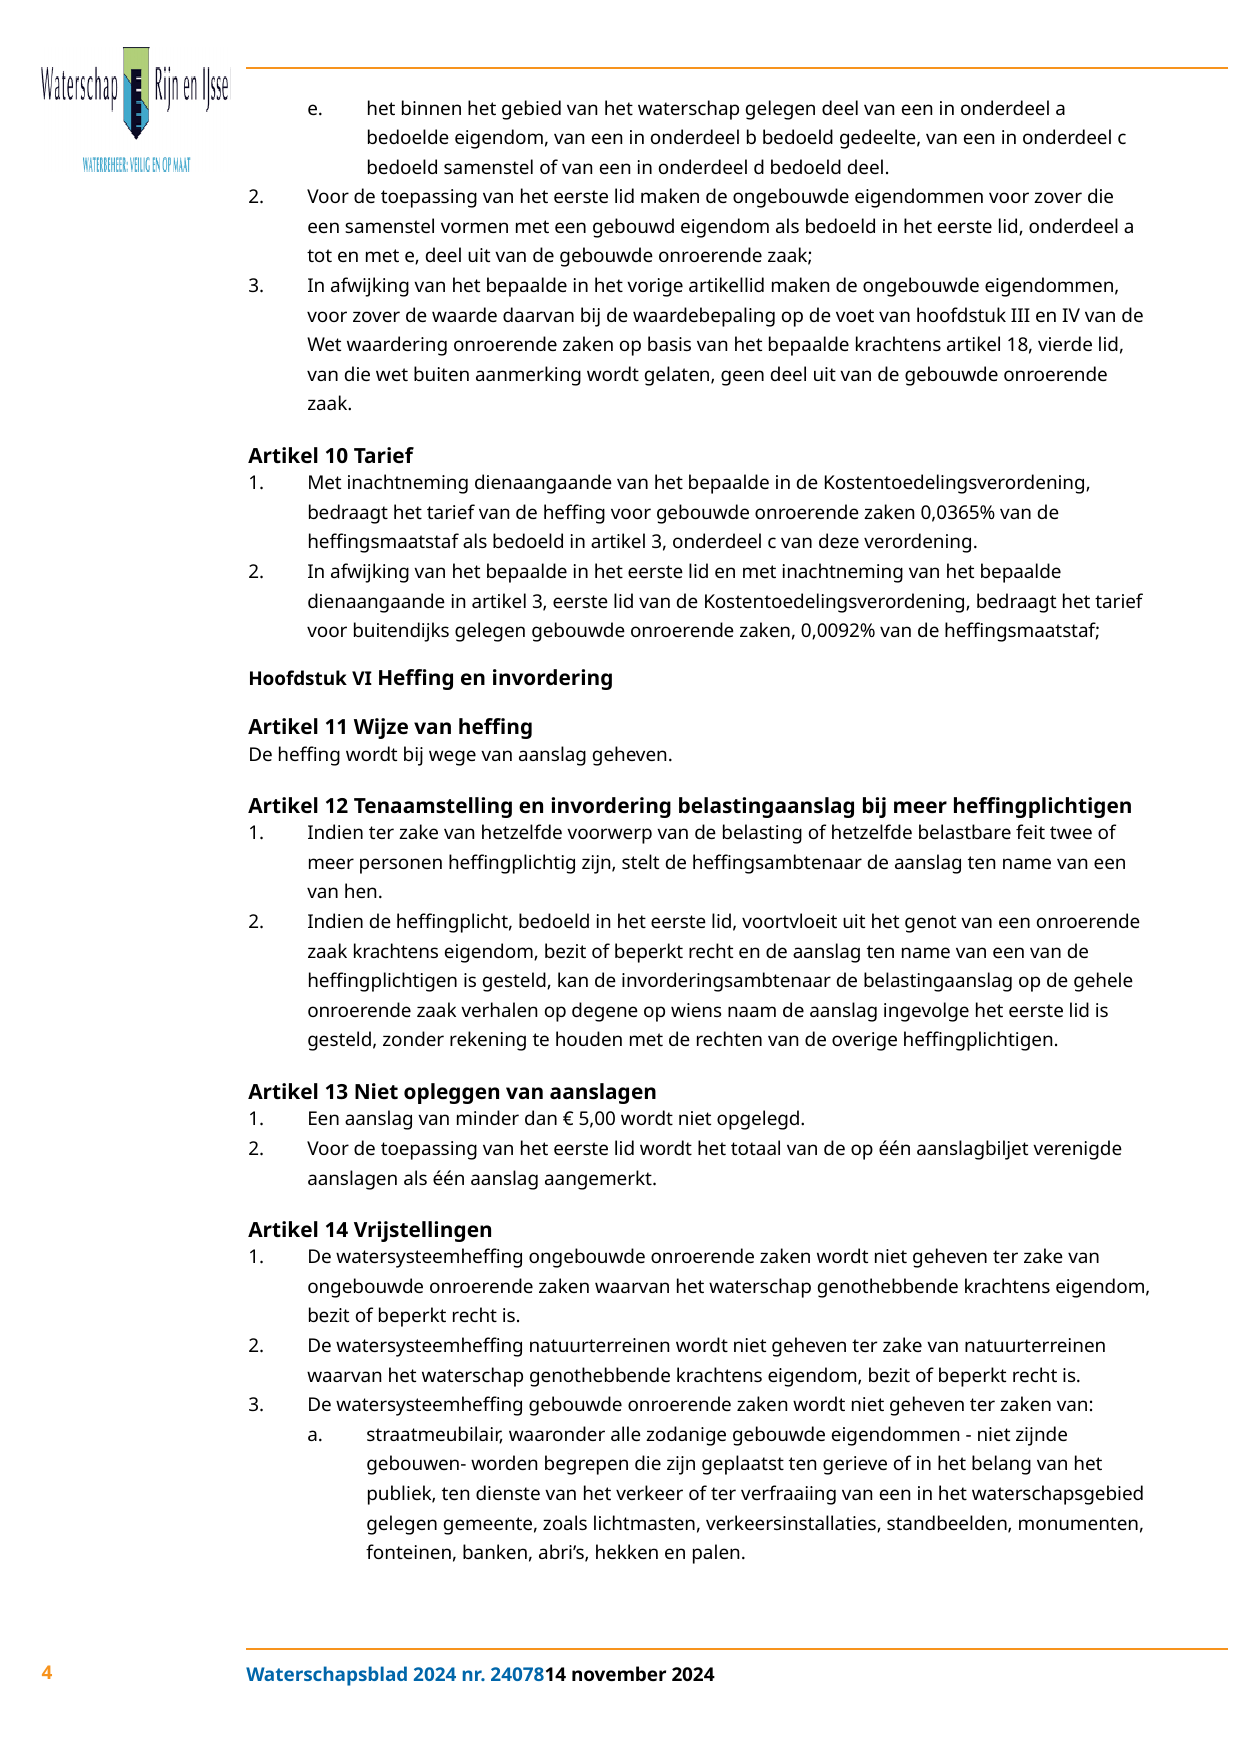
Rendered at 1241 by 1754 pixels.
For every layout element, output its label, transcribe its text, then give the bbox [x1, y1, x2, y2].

text Artikel 12 Tenaamstelling en invordering belastingaanslag bij meer heffingplichtigen [248, 791, 1152, 819]
text Artikel 13 Niet opleggen van aanslagen [248, 1077, 1152, 1106]
picture [41, 47, 231, 172]
list De watersysteemheffing gebouwde onroerende zaken wordt niet geheven ter zaken van: [248, 1391, 1152, 1417]
list De watersysteemheffing ongebouwde onroerende zaken wordt niet geheven ter zake van ongebouwde onroerende zaken waarvan het waterschap genothebbende krachtens eigendom, bezit of beperkt recht is. [248, 1243, 1152, 1328]
list straatmeubilair, waaronder alle zodanige gebouwde eigendommen - niet zijnde gebouwen- worden begrepen die zijn geplaatst ten gerieve of in het belang van het publiek, ten dienste van het verkeer of ter verfraaiing van een in het waterschapsgebied gelegen gemeente, zoals lichtmasten, verkeersinstallaties, standbeelden, monumenten, fonteinen, banken, abri’s, hekken en palen. [307, 1421, 1152, 1565]
text Artikel 14 Vrijstellingen [248, 1215, 1152, 1243]
list Met inachtneming dienaangaande van het bepaalde in de Kostentoedelingsverordening, bedraagt het tarief van de heffing voor gebouwde onroerende zaken 0,0365% van de heffingsmaatstaf als bedoeld in artikel 3, onderdeel c van deze verordening. [248, 469, 1152, 554]
list Voor de toepassing van het eerste lid wordt het totaal van de op één aanslagbiljet verenigde aanslagen als één aanslag aangemerkt. [248, 1135, 1152, 1190]
list In afwijking van het bepaalde in het vorige artikellid maken de ongebouwde eigendommen, voor zover de waarde daarvan bij de waardebepaling op de voet van hoofdstuk III en IV van de Wet waardering onroerende zaken op basis van het bepaalde krachtens artikel 18, vierde lid, van die wet buiten aanmerking wordt gelaten, geen deel uit van de gebouwde onroerende zaak. [248, 272, 1152, 416]
text De heffing wordt bij wege van aanslag geheven. [248, 741, 1152, 766]
text Artikel 11 Wijze van heffing [248, 712, 1152, 741]
list In afwijking van het bepaalde in het eerste lid en met inachtneming van het bepaalde dienaangaande in artikel 3, eerste lid van de Kostentoedelingsverordening, bedraagt het tarief voor buitendijks gelegen gebouwde onroerende zaken, 0,0092% van de heffingsmaatstaf; [248, 558, 1152, 643]
list Een aanslag van minder dan € 5,00 wordt niet opgelegd. [248, 1106, 1152, 1131]
list Indien ter zake van hetzelfde voorwerp van de belasting of hetzelfde belastbare feit twee of meer personen heffingplichtig zijn, stelt de heffingsambtenaar de aanslag ten name van een van hen. [248, 819, 1152, 904]
text Artikel 10 Tarief [248, 441, 1152, 469]
text Hoofdstuk VI Heffing en invordering [248, 663, 1152, 691]
list Voor de toepassing van het eerste lid maken de ongebouwde eigendommen voor zover die een samenstel vormen met een gebouwd eigendom als bedoeld in het eerste lid, onderdeel a tot en met e, deel uit van de gebouwde onroerende zaak; [248, 183, 1152, 268]
list Indien de heffingplicht, bedoeld in het eerste lid, voortvloeit uit het genot van een onroerende zaak krachtens eigendom, bezit of beperkt recht en de aanslag ten name van een van de heffingplichtigen is gesteld, kan de invorderingsambtenaar de belastingaanslag op de gehele onroerende zaak verhalen op degene op wiens naam de aanslag ingevolge het eerste lid is gesteld, zonder rekening te houden met de rechten van de overige heffingplichtigen. [248, 908, 1152, 1052]
list het binnen het gebied van het waterschap gelegen deel van een in onderdeel a bedoelde eigendom, van een in onderdeel b bedoeld gedeelte, van een in onderdeel c bedoeld samenstel of van een in onderdeel d bedoeld deel. [307, 95, 1152, 180]
list De watersysteemheffing natuurterreinen wordt niet geheven ter zake van natuurterreinen waarvan het waterschap genothebbende krachtens eigendom, bezit of beperkt recht is. [248, 1332, 1152, 1388]
